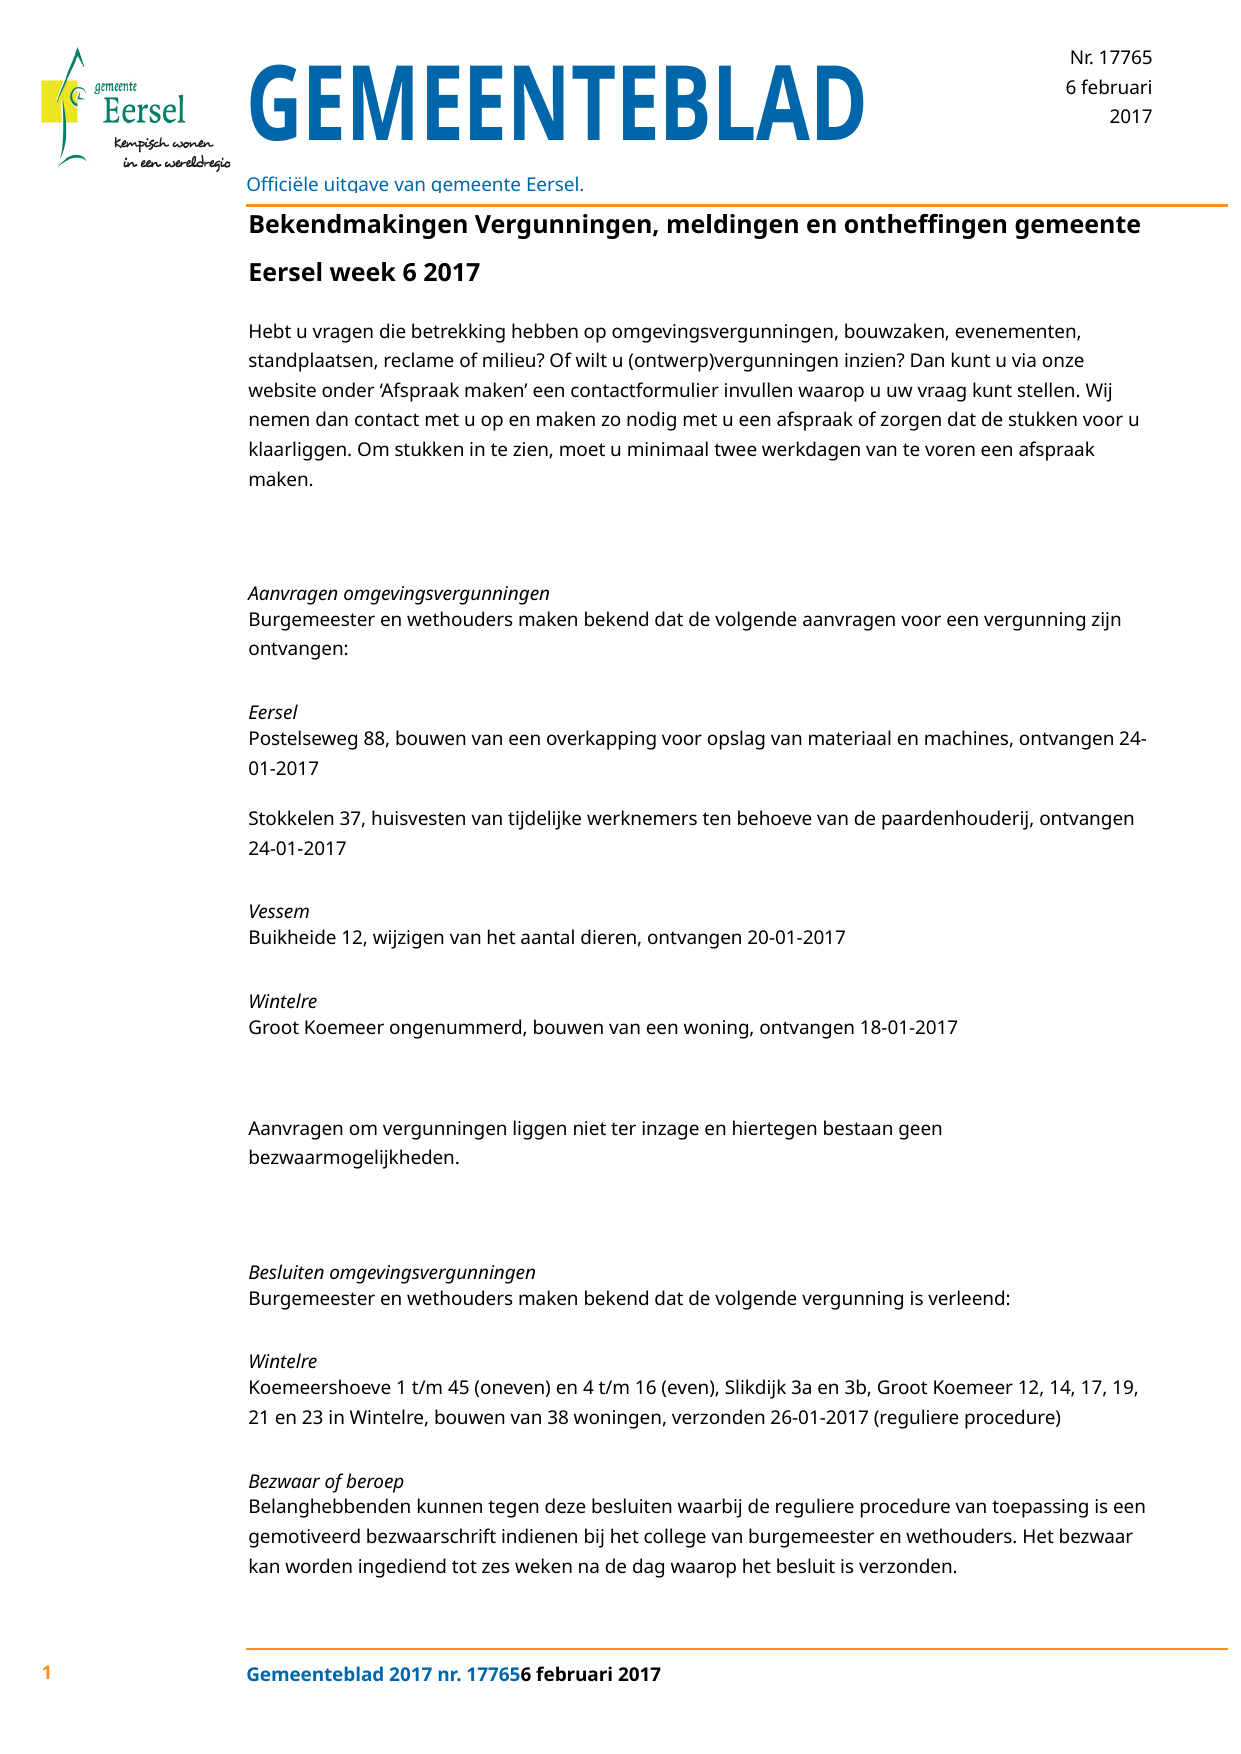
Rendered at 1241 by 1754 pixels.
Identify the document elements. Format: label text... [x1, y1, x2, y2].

text Hebt u vragen die betrekking hebben op omgevingsvergunningen, bouwzaken, evenementen, standplaatsen, reclame of milieu? Of wilt u (ontwerp)vergunningen inzien? Dan kunt u via onze website onder ‘Afspraak maken’ een contactformulier invullen waarop u uw vraag kunt stellen. Wij nemen dan contact met u op en maken zo nodig met u een afspraak of zorgen dat de stukken voor u klaarliggen. Om stukken in te zien, moet u minimaal twee werkdagen van te voren een afspraak maken. [248, 318, 1152, 492]
text Koemeershoeve 1 t/m 45 (oneven) en 4 t/m 16 (even), Slikdijk 3a en 3b, Groot Koemeer 12, 14, 17, 19, 21 en 23 in Wintelre, bouwen van 38 woningen, verzonden 26-01-2017 (reguliere procedure) [248, 1374, 1152, 1430]
text Aanvragen om vergunningen liggen niet ter inzage en hiertegen bestaan geen bezwaarmogelijkheden. [248, 1115, 1152, 1170]
picture [41, 47, 231, 172]
text Belanghebbenden kunnen tegen deze besluiten waarbij de reguliere procedure van toepassing is een gemotiveerd bezwaarschrift indienen bij het college van burgemeester en wethouders. Het bezwaar kan worden ingediend tot zes weken na de dag waarop het besluit is verzonden. [248, 1494, 1152, 1578]
text Wintelre [248, 988, 1152, 1014]
text Groot Koemeer ongenummerd, bouwen van een woning, ontvangen 18-01-2017 [248, 1014, 1152, 1040]
text Bekendmakingen Vergunningen, meldingen en ontheffingen gemeente Eersel week 6 2017 [248, 207, 1152, 288]
text Burgemeester en wethouders maken bekend dat de volgende vergunning is verleend: [248, 1285, 1152, 1310]
text Bezwaar of beroep [248, 1468, 1152, 1494]
text Stokkelen 37, huisvesten van tijdelijke werknemers ten behoeve van de paardenhouderij, ontvangen 24-01-2017 [248, 805, 1152, 861]
text Buikheide 12, wijzigen van het aantal dieren, ontvangen 20-01-2017 [248, 924, 1152, 950]
text Burgemeester en wethouders maken bekend dat de volgende aanvragen voor een vergunning zijn ontvangen: [248, 606, 1152, 661]
text Aanvragen omgevingsvergunningen [248, 580, 1152, 606]
text Besluiten omgevingsvergunningen [248, 1259, 1152, 1285]
text Wintelre [248, 1349, 1152, 1374]
text Eersel [248, 699, 1152, 725]
text Postelseweg 88, bouwen van een overkapping voor opslag van materiaal en machines, ontvangen 24-01-2017 [248, 725, 1152, 781]
text Vessem [248, 899, 1152, 924]
